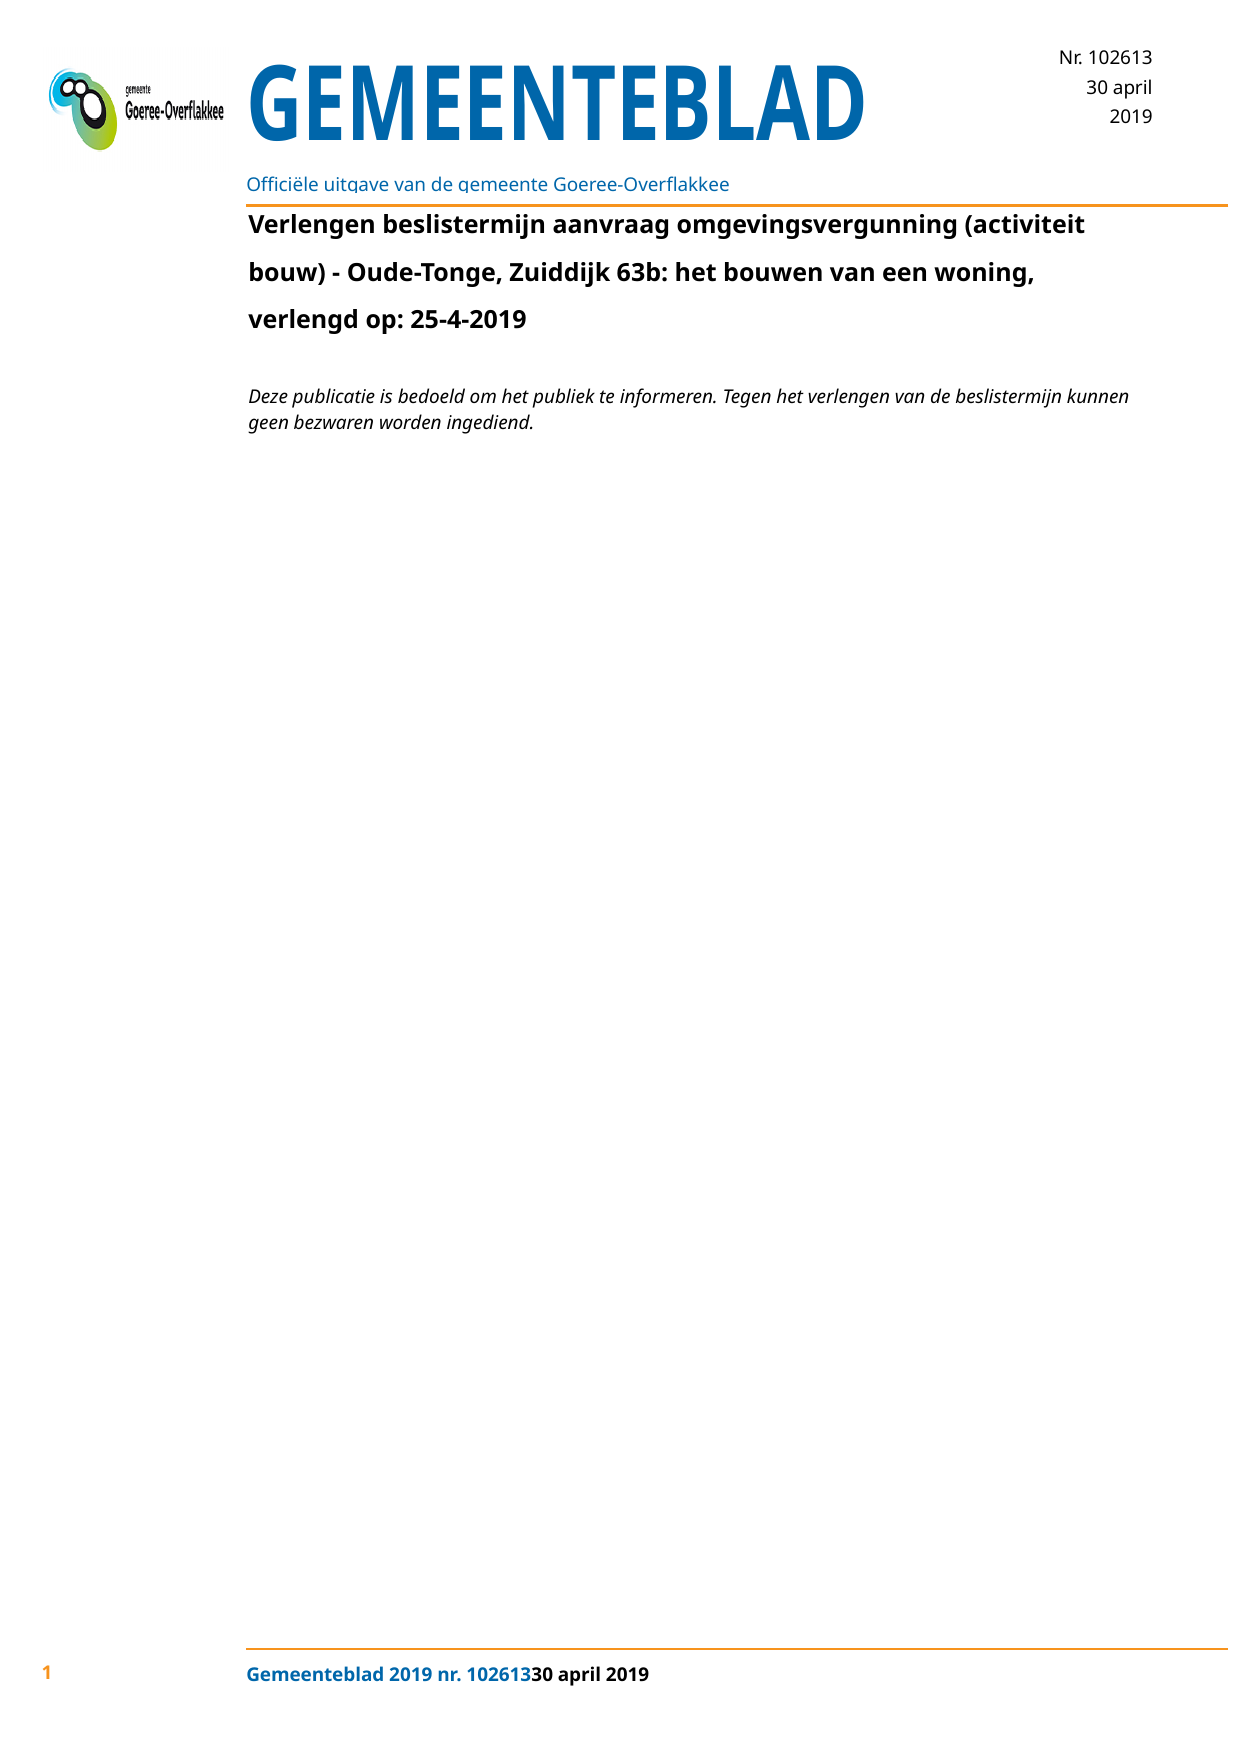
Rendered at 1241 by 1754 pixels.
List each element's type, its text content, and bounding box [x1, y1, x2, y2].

text Verlengen beslistermijn aanvraag omgevingsvergunning (activiteit bouw) - Oude-Tonge, Zuiddijk 63b: het bouwen van een woning, verlengd op: 25-4-2019 [248, 207, 1152, 336]
text Deze publicatie is bedoeld om het publiek te informeren. Tegen het verlengen van de beslistermijn kunnen geen bezwaren worden ingediend. [248, 384, 1152, 435]
picture [41, 47, 231, 172]
